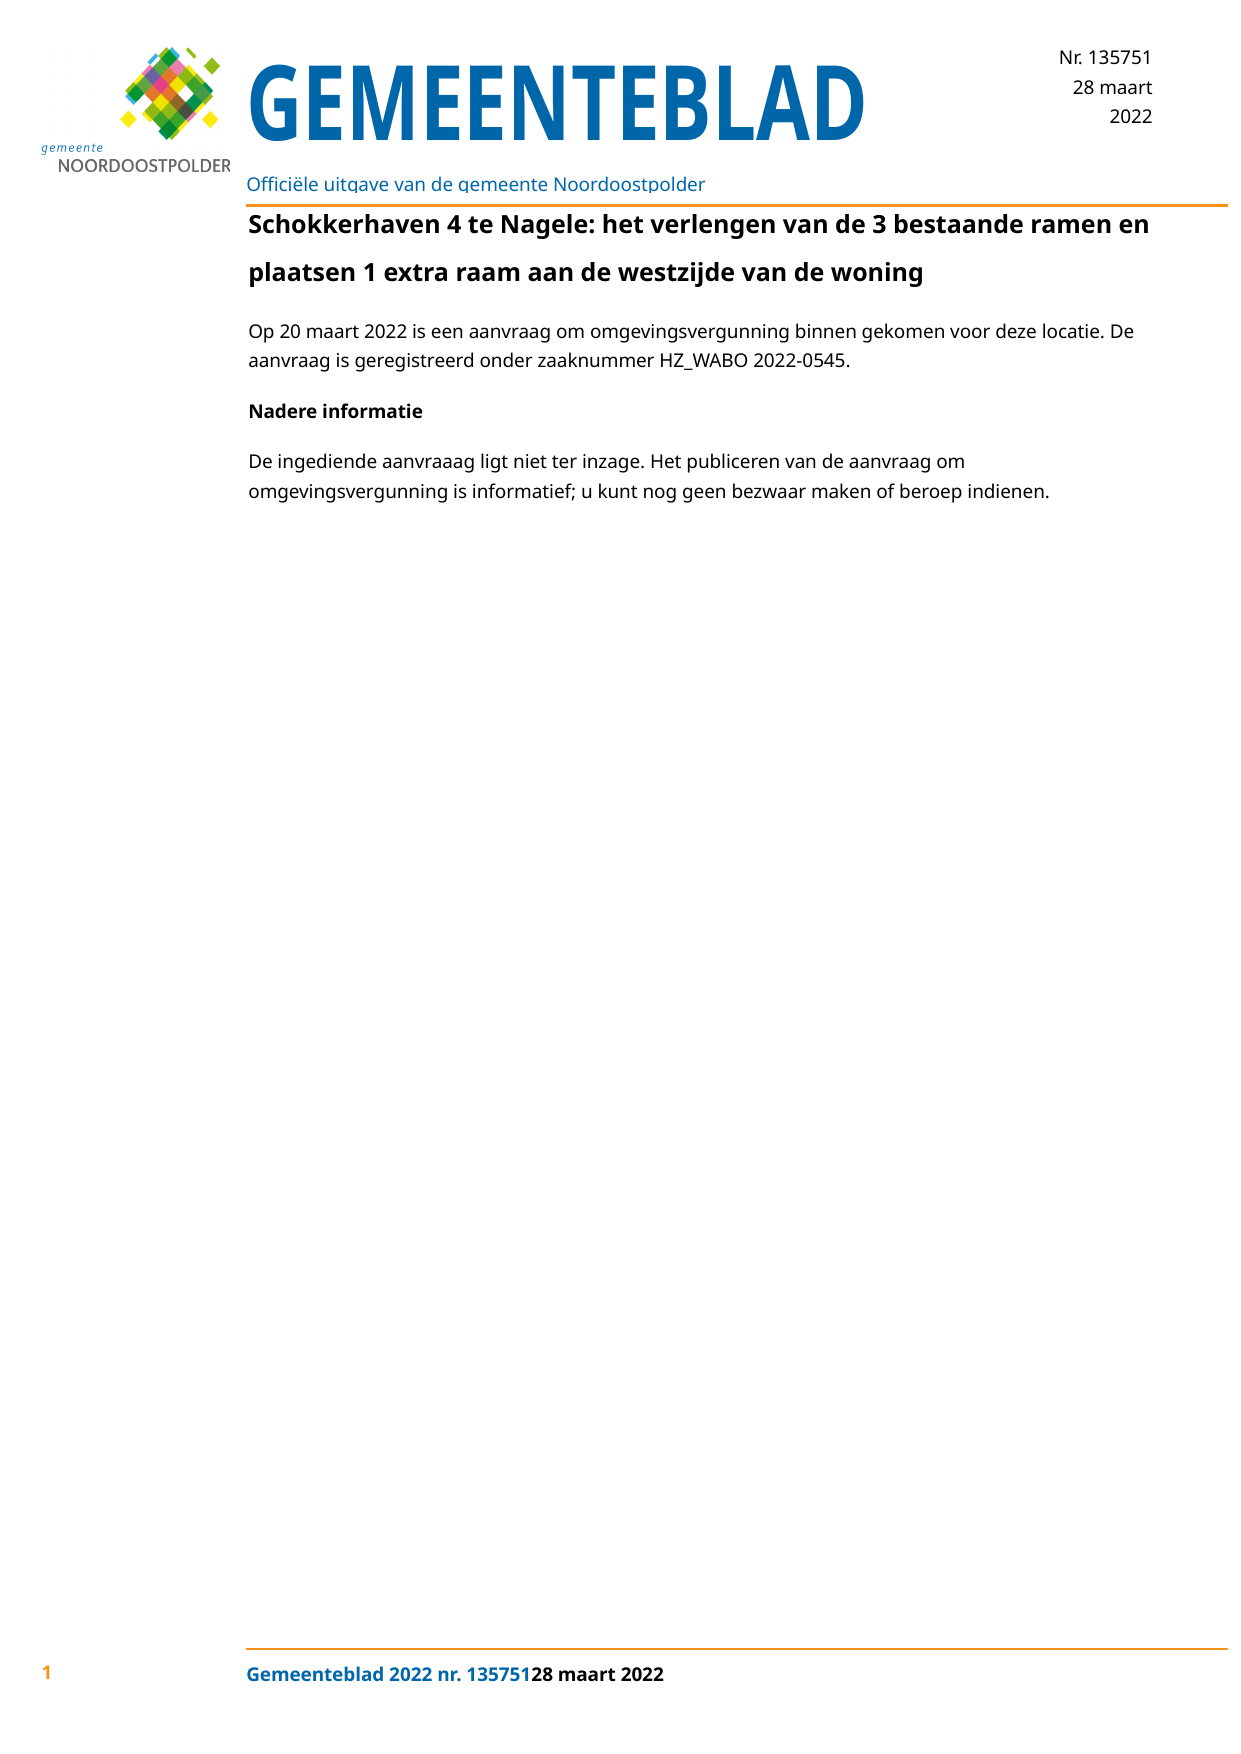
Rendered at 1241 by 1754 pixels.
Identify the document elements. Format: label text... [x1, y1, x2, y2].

text De ingediende aanvraaag ligt niet ter inzage. Het publiceren van de aanvraag om omgevingsvergunning is informatief; u kunt nog geen bezwaar maken of beroep indienen. [248, 448, 1152, 504]
text Nadere informatie [248, 398, 1152, 424]
text Op 20 maart 2022 is een aanvraag om omgevingsvergunning binnen gekomen voor deze locatie. De aanvraag is geregistreerd onder zaaknummer HZ_WABO 2022-0545. [248, 318, 1152, 373]
picture [41, 47, 231, 172]
text Schokkerhaven 4 te Nagele: het verlengen van de 3 bestaande ramen en plaatsen 1 extra raam aan de westzijde van de woning [248, 207, 1152, 288]
